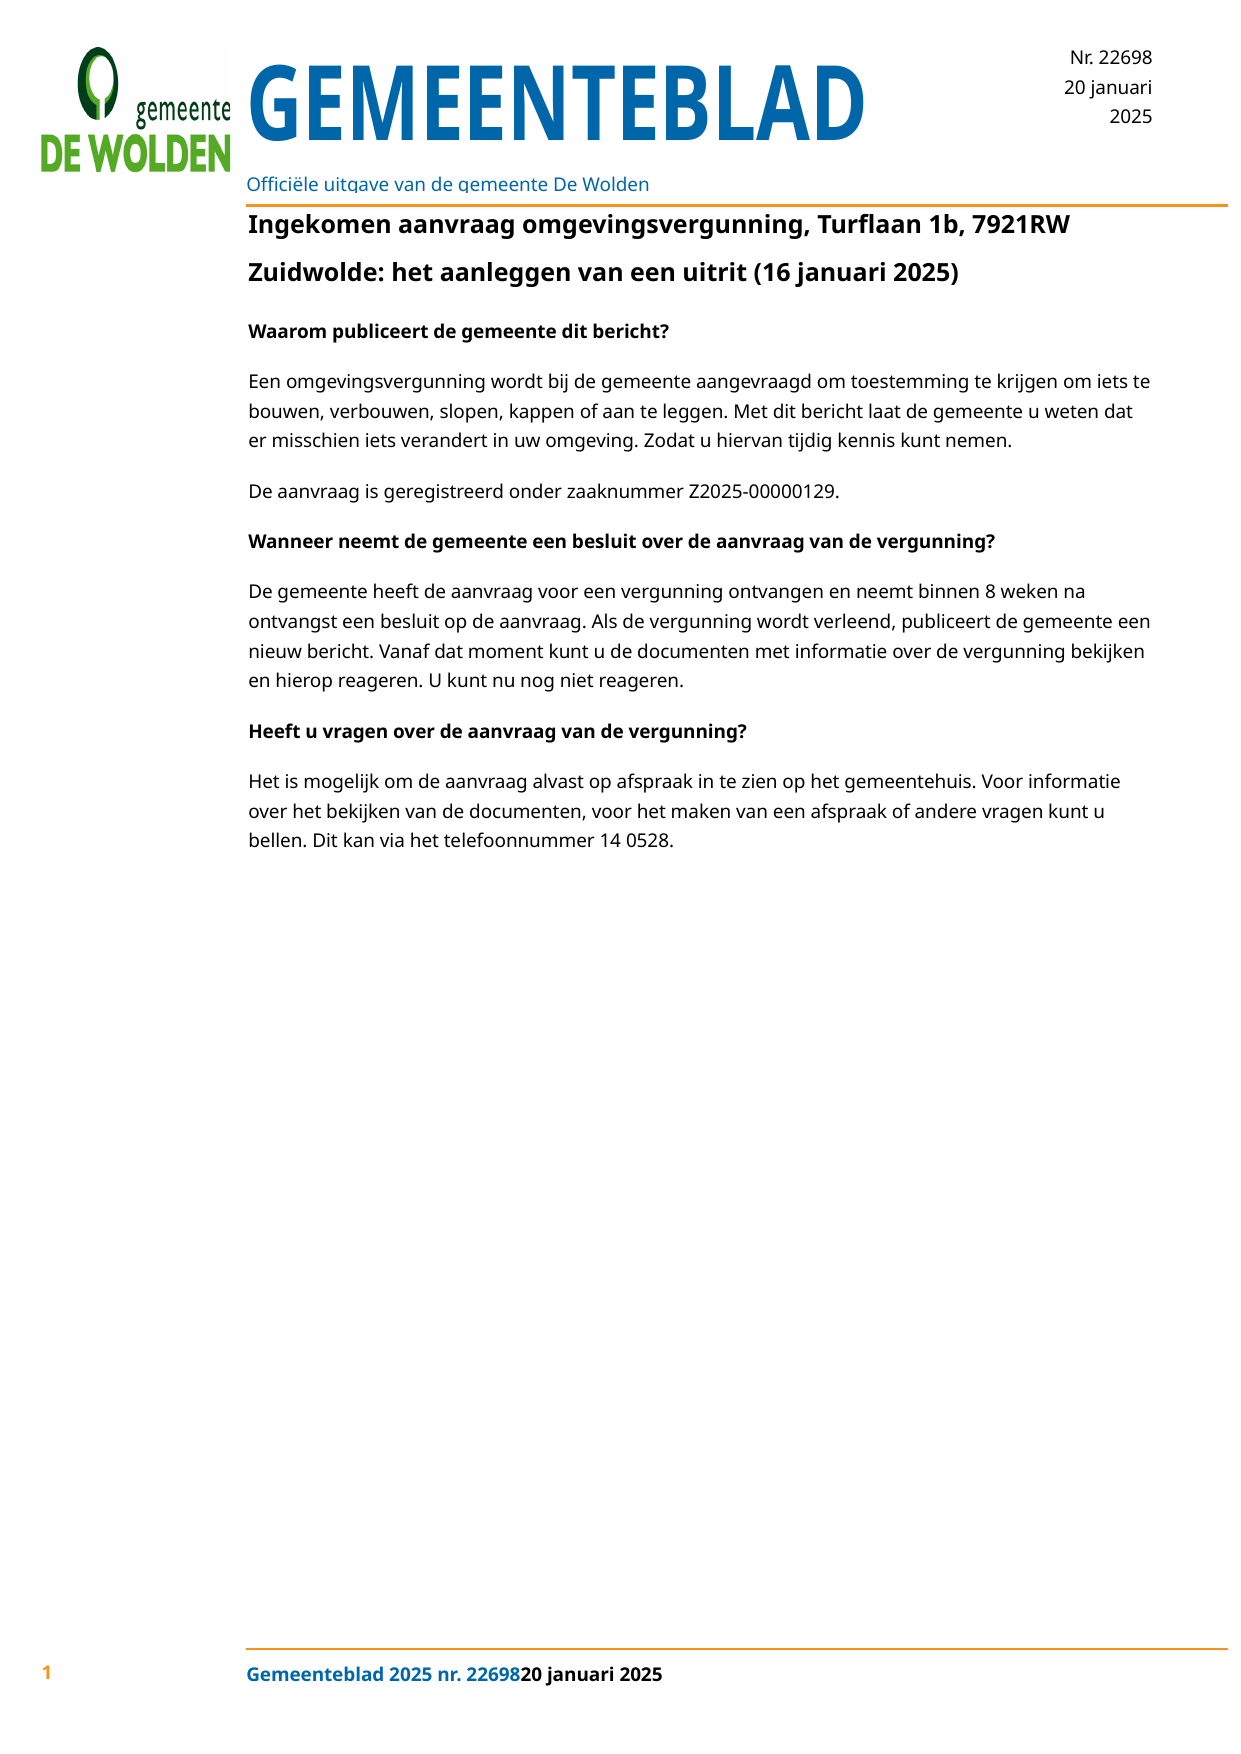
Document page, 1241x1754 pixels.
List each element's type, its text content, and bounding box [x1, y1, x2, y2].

text Wanneer neemt de gemeente een besluit over de aanvraag van de vergunning? [248, 528, 1152, 554]
text Het is mogelijk om de aanvraag alvast op afspraak in te zien op het gemeentehuis. Voor informatie over het bekijken van de documenten, voor het maken van een afspraak of andere vragen kunt u bellen. Dit kan via het telefoonnummer 14 0528. [248, 768, 1152, 853]
text Ingekomen aanvraag omgevingsvergunning, Turflaan 1b, 7921RW Zuidwolde: het aanleggen van een uitrit (16 januari 2025) [248, 207, 1152, 288]
text Heeft u vragen over de aanvraag van de vergunning? [248, 718, 1152, 744]
text Een omgevingsvergunning wordt bij de gemeente aangevraagd om toestemming te krijgen om iets te bouwen, verbouwen, slopen, kappen of aan te leggen. Met dit bericht laat de gemeente u weten dat er misschien iets verandert in uw omgeving. Zodat u hiervan tijdig kennis kunt nemen. [248, 368, 1152, 453]
picture [41, 47, 231, 172]
text De aanvraag is geregistreerd onder zaaknummer Z2025-00000129. [248, 478, 1152, 504]
text De gemeente heeft de aanvraag voor een vergunning ontvangen en neemt binnen 8 weken na ontvangst een besluit op de aanvraag. Als de vergunning wordt verleend, publiceert de gemeente een nieuw bericht. Vanaf dat moment kunt u de documenten met informatie over de vergunning bekijken en hierop reageren. U kunt nu nog niet reageren. [248, 579, 1152, 693]
text Waarom publiceert de gemeente dit bericht? [248, 318, 1152, 344]
